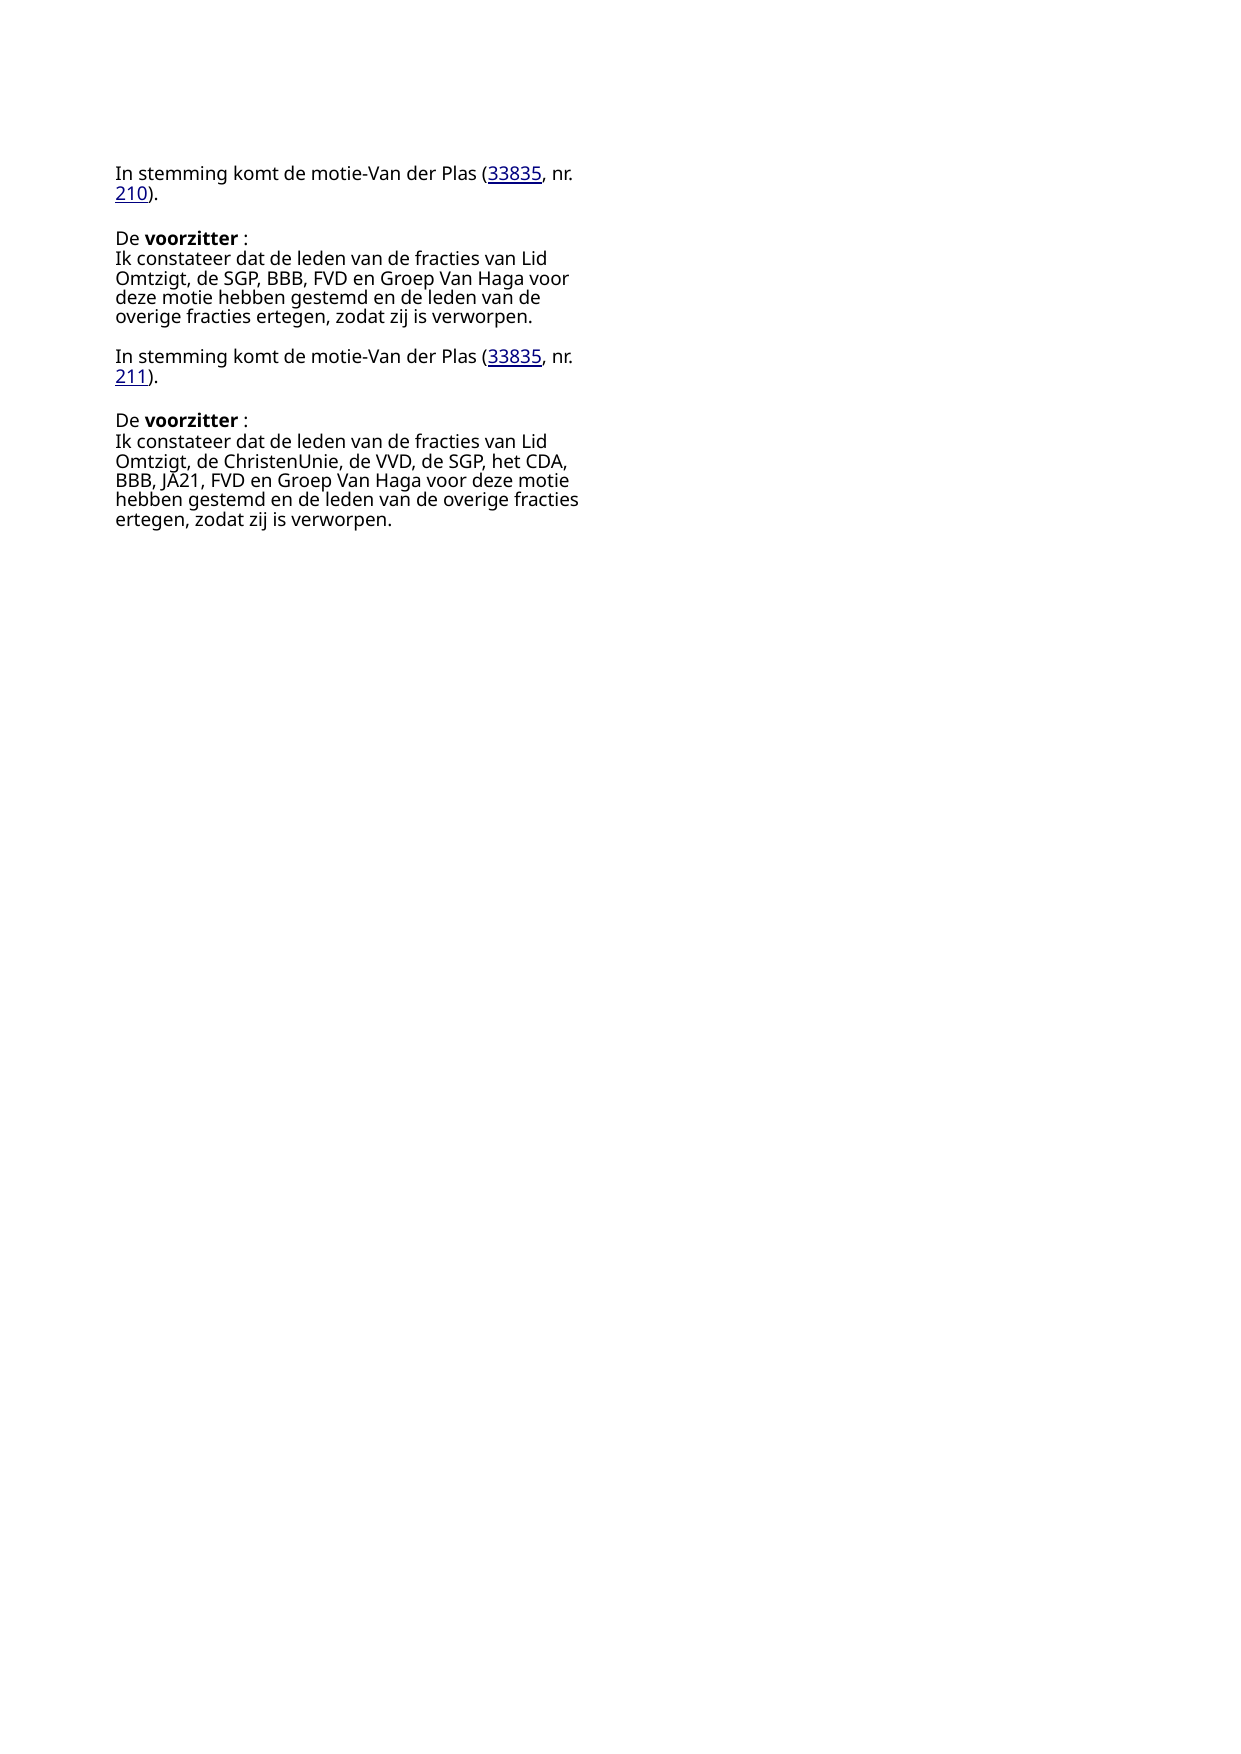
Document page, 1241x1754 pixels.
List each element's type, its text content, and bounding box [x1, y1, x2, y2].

text In stemming komt de motie-Van der Plas (33835, nr. 210). [115, 165, 605, 204]
text De voorzitter : [115, 225, 605, 250]
text Ik constateer dat de leden van de fracties van Lid Omtzigt, de ChristenUnie, de VVD, de SGP, het CDA, BBB, JA21, FVD en Groep Van Haga voor deze motie hebben gestemd en de leden van de overige fracties ertegen, zodat zij is verworpen. [115, 433, 605, 530]
text In stemming komt de motie-Van der Plas (33835, nr. 211). [115, 348, 605, 387]
text De voorzitter : [115, 408, 605, 433]
text Ik constateer dat de leden van de fracties van Lid Omtzigt, de SGP, BBB, FVD en Groep Van Haga voor deze motie hebben gestemd en de leden van de overige fracties ertegen, zodat zij is verworpen. [115, 250, 605, 327]
